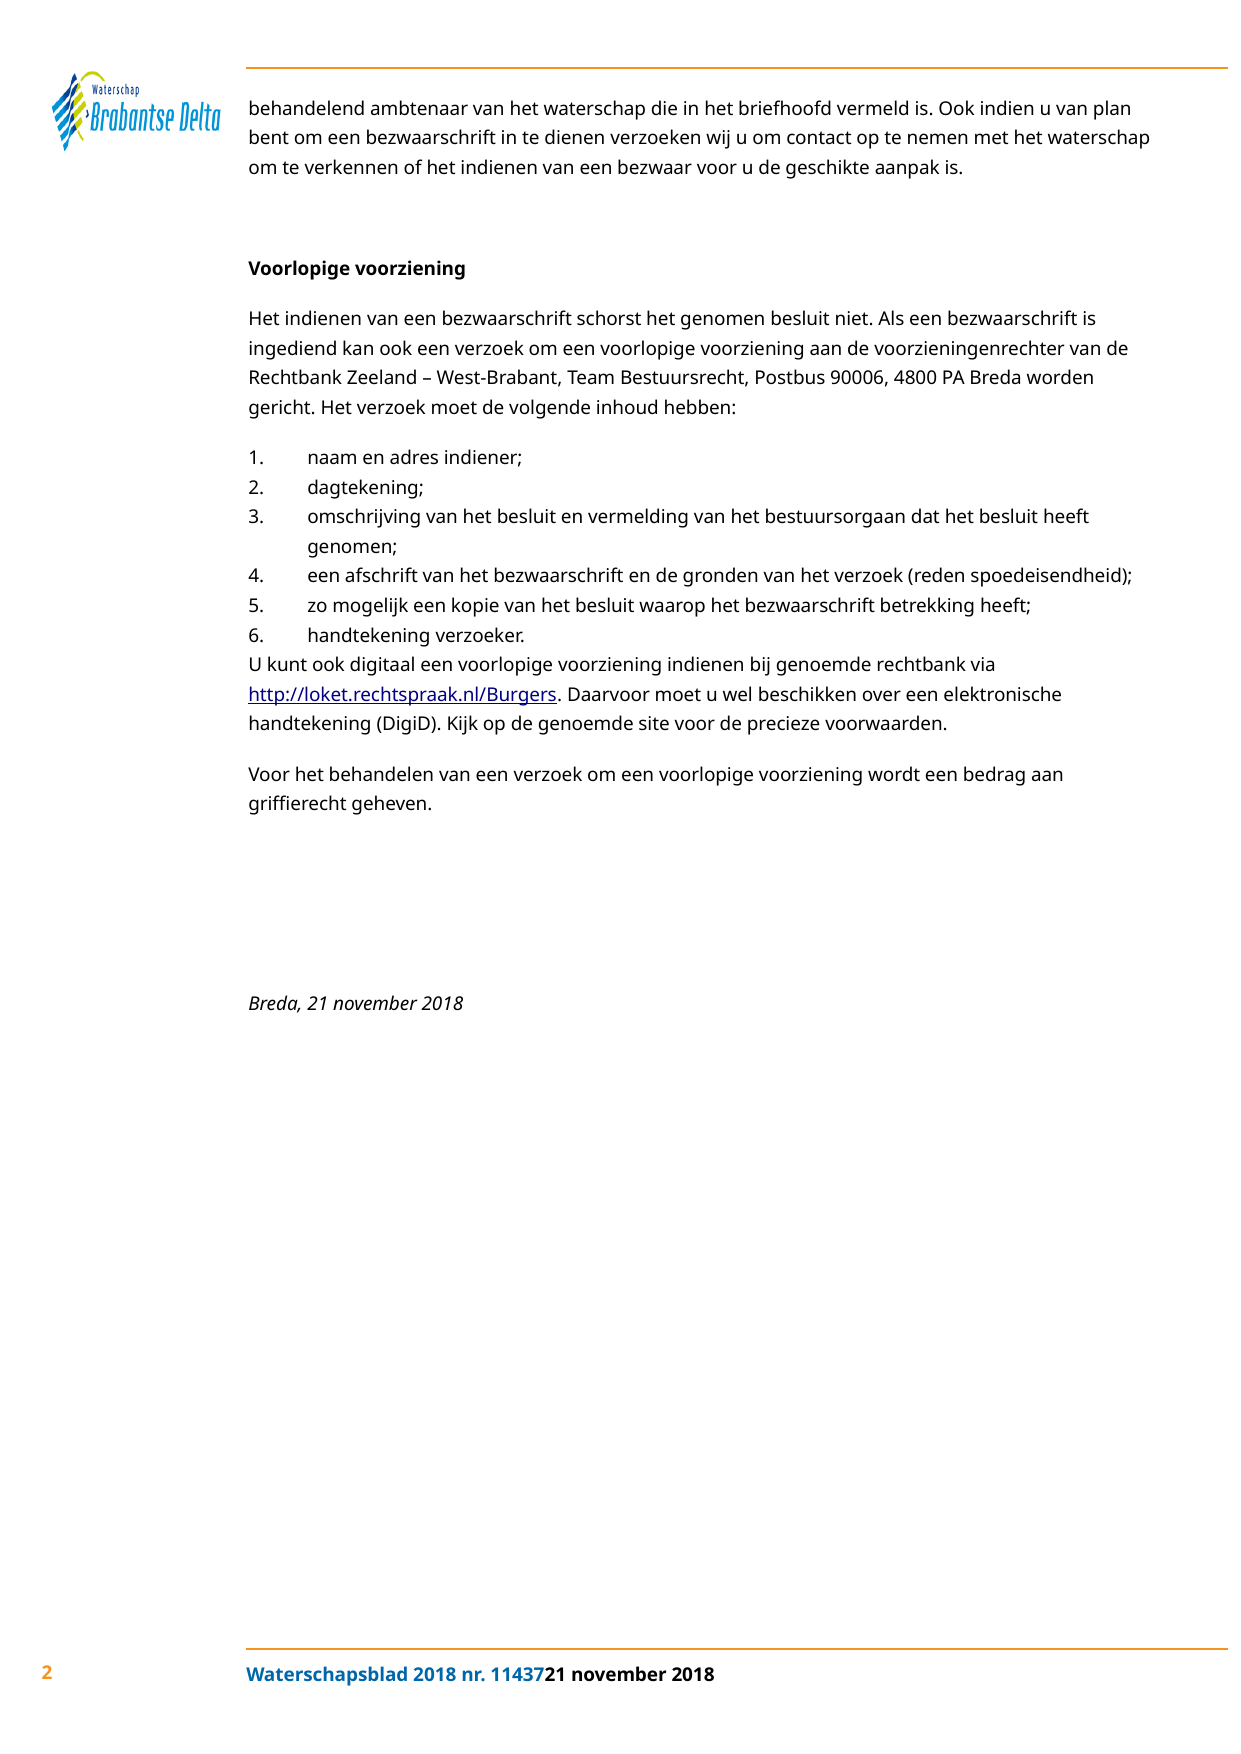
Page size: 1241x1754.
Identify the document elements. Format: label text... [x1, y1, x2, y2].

list omschrijving van het besluit en vermelding van het bestuursorgaan dat het besluit heeft genomen; [248, 503, 1152, 559]
picture [41, 47, 231, 172]
text Breda, 21 november 2018 [248, 990, 1152, 1015]
text behandelend ambtenaar van het waterschap die in het briefhoofd vermeld is. Ook indien u van plan bent om een bezwaarschrift in te dienen verzoeken wij u om contact op te nemen met het waterschap om te verkennen of het indienen van een bezwaar voor u de geschikte aanpak is. [248, 95, 1152, 180]
text Voorlopige voorziening [248, 255, 1152, 281]
list zo mogelijk een kopie van het besluit waarop het bezwaarschrift betrekking heeft; [248, 592, 1152, 618]
list een afschrift van het bezwaarschrift en de gronden van het verzoek (reden spoedeisendheid); [248, 563, 1152, 588]
list naam en adres indiener; [248, 444, 1152, 470]
text Voor het behandelen van een verzoek om een voorlopige voorziening wordt een bedrag aan griffierecht geheven. [248, 761, 1152, 816]
list dagtekening; [248, 474, 1152, 500]
list handtekening verzoeker. [248, 622, 1152, 648]
text U kunt ook digitaal een voorlopige voorziening indienen bij genoemde rechtbank via http://loket.rechtspraak.nl/Burgers. Daarvoor moet u wel beschikken over een elektronische handtekening (DigiD). Kijk op de genoemde site voor de precieze voorwaarden. [248, 651, 1152, 736]
text Het indienen van een bezwaarschrift schorst het genomen besluit niet. Als een bezwaarschrift is ingediend kan ook een verzoek om een voorlopige voorziening aan de voorzieningenrechter van de Rechtbank Zeeland – West-Brabant, Team Bestuursrecht, Postbus 90006, 4800 PA Breda worden gericht. Het verzoek moet de volgende inhoud hebben: [248, 305, 1152, 420]
